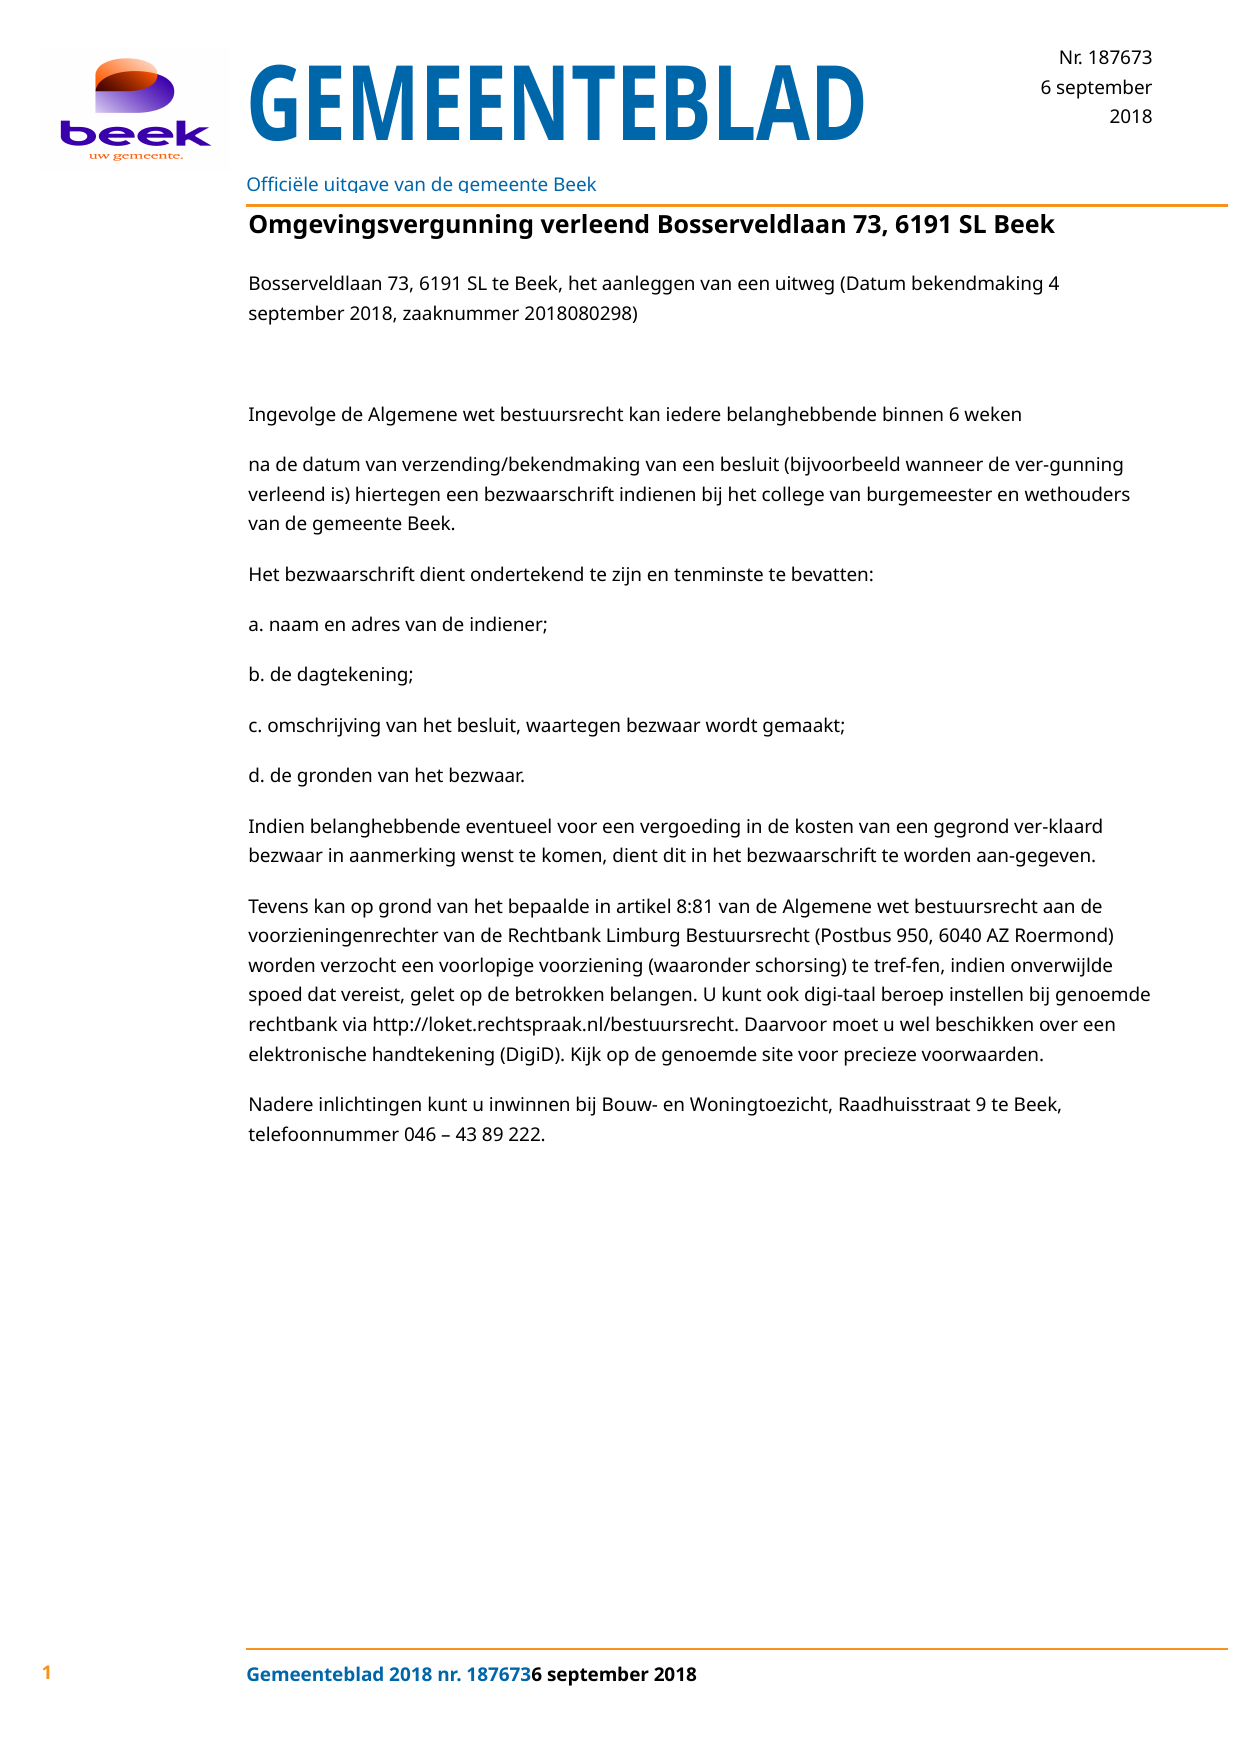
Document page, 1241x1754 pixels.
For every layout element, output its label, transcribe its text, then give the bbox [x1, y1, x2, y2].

text a. naam en adres van de indiener; [248, 611, 1152, 637]
text na de datum van verzending/bekendmaking van een besluit (bijvoorbeeld wanneer de ver-gunning verleend is) hiertegen een bezwaarschrift indienen bij het college van burgemeester en wethouders van de gemeente Beek. [248, 451, 1152, 536]
text Omgevingsvergunning verleend Bosserveldlaan 73, 6191 SL Beek [248, 207, 1152, 241]
text b. de dagtekening; [248, 662, 1152, 687]
text Tevens kan op grond van het bepaalde in artikel 8:81 van de Algemene wet bestuursrecht aan de voorzieningenrechter van de Rechtbank Limburg Bestuursrecht (Postbus 950, 6040 AZ Roermond) worden verzocht een voorlopige voorziening (waaronder schorsing) te tref-fen, indien onverwijlde spoed dat vereist, gelet op de betrokken belangen. U kunt ook digi-taal beroep instellen bij genoemde rechtbank via http://loket.rechtspraak.nl/bestuursrecht. Daarvoor moet u wel beschikken over een elektronische handtekening (DigiD). Kijk op de genoemde site voor precieze voorwaarden. [248, 893, 1152, 1066]
text Nadere inlichtingen kunt u inwinnen bij Bouw- en Woningtoezicht, Raadhuisstraat 9 te Beek, telefoonnummer 046 – 43 89 222. [248, 1091, 1152, 1146]
text Ingevolge de Algemene wet bestuursrecht kan iedere belanghebbende binnen 6 weken [248, 401, 1152, 426]
text Het bezwaarschrift dient ondertekend te zijn en tenminste te bevatten: [248, 561, 1152, 586]
text Indien belanghebbende eventueel voor een vergoeding in de kosten van een gegrond ver-klaard bezwaar in aanmerking wenst te komen, dient dit in het bezwaarschrift te worden aan-gegeven. [248, 813, 1152, 868]
text c. omschrijving van het besluit, waartegen bezwaar wordt gemaakt; [248, 712, 1152, 738]
text d. de gronden van het bezwaar. [248, 762, 1152, 788]
text Bosserveldlaan 73, 6191 SL te Beek, het aanleggen van een uitweg (Datum bekendmaking 4 september 2018, zaaknummer 2018080298) [248, 270, 1152, 326]
picture [41, 47, 231, 172]
